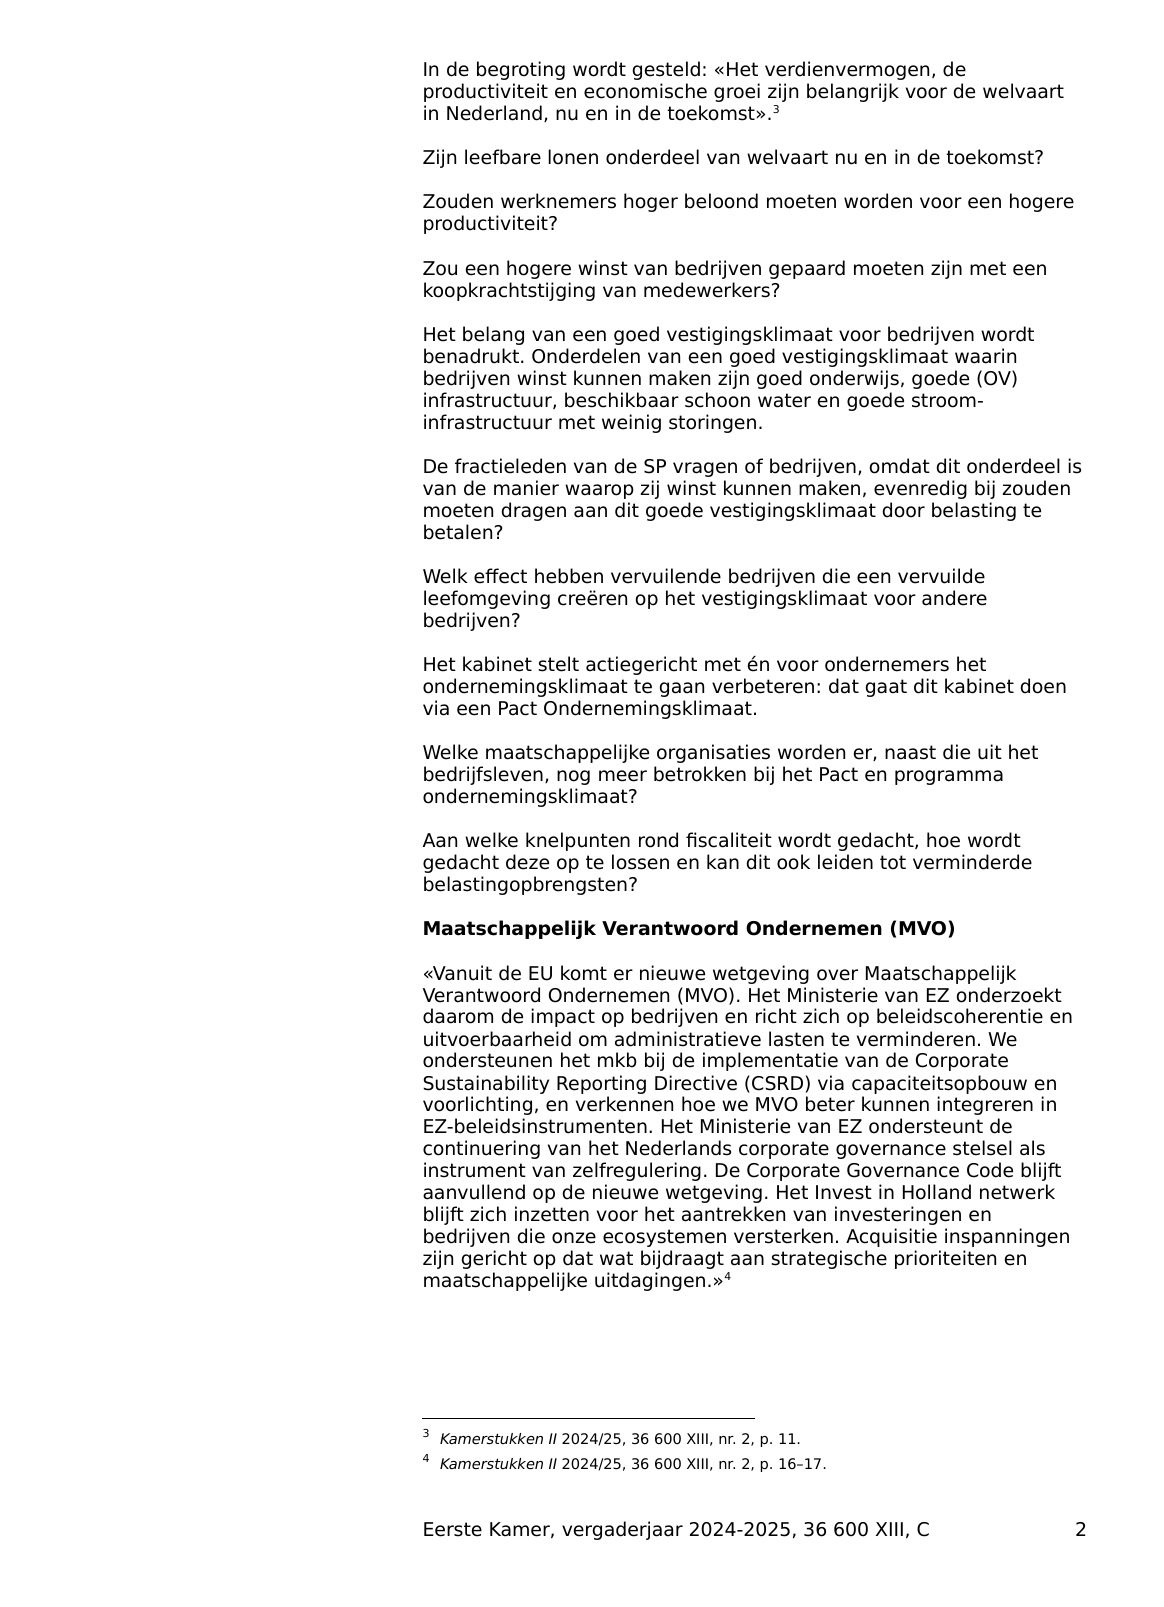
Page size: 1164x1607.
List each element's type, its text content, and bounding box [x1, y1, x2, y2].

text Zijn leefbare lonen onderdeel van welvaart nu en in de toekomst? [422, 147, 1087, 169]
subtitle Maatschappelĳk Verantwoord Ondernemen (MVO) [422, 918, 1087, 940]
text «Vanuit de EU komt er nieuwe wetgeving over Maatschappelĳk Verantwoord Ondernemen (MVO). Het Ministerie van EZ onderzoekt daarom de impact op bedrĳven en richt zich op beleidscoherentie en uitvoerbaarheid om administratieve lasten te verminderen. We ondersteunen het mkb bĳ de implementatie van de Corporate Sustainability Reporting Directive (CSRD) via capaciteitsopbouw en voorlichting, en verkennen hoe we MVO beter kunnen integreren in EZ-beleidsinstrumenten. Het Ministerie van EZ ondersteunt de continuering van het Nederlands corporate governance stelsel als instrument van zelfregulering. De Corporate Governance Code blĳft aanvullend op de nieuwe wetgeving. Het Invest in Holland netwerk blĳft zich inzetten voor het aantrekken van investeringen en bedrĳven die onze ecosystemen versterken. Acquisitie inspanningen zĳn gericht op dat wat bĳdraagt aan strategische prioriteiten en maatschappelĳke uitdagingen.» [422, 962, 1087, 1292]
text Welk effect hebben vervuilende bedrijven die een vervuilde leefomgeving creëren op het vestigingsklimaat voor andere bedrijven? [422, 566, 1087, 632]
text Welke maatschappelijke organisaties worden er, naast die uit het bedrijfsleven, nog meer betrokken bij het Pact en programma ondernemingsklimaat? [422, 742, 1087, 808]
text De fractieleden van de SP vragen of bedrijven, omdat dit onderdeel is van de manier waarop zij winst kunnen maken, evenredig bij zouden moeten dragen aan dit goede vestigingsklimaat door belasting te betalen? [422, 456, 1087, 544]
text Zouden werknemers hoger beloond moeten worden voor een hogere productiviteit? [422, 191, 1087, 235]
text Zou een hogere winst van bedrijven gepaard moeten zijn met een koopkrachtstijging van medewerkers? [422, 257, 1087, 301]
text Kamerstukken II 2024/25, 36 600 XIII, nr. 2, p. 11. [422, 1427, 1087, 1449]
text In de begroting wordt gesteld: «Het verdienvermogen, de productiviteit en economische groei zĳn belangrĳk voor de welvaart in Nederland, nu en in de toekomst». [422, 59, 1087, 125]
text Het kabinet stelt actiegericht met én voor ondernemers het ondernemingsklimaat te gaan verbeteren: dat gaat dit kabinet doen via een Pact Ondernemingsklimaat. [422, 654, 1087, 720]
text Kamerstukken II 2024/25, 36 600 XIII, nr. 2, p. 16–17. [422, 1452, 1087, 1474]
text Het belang van een goed vestigingsklimaat voor bedrijven wordt benadrukt. Onderdelen van een goed vestigingsklimaat waarin bedrijven winst kunnen maken zijn goed onderwijs, goede (OV) infrastructuur, beschikbaar schoon water en goede stroom-infrastructuur met weinig storingen. [422, 324, 1087, 433]
text Aan welke knelpunten rond fiscaliteit wordt gedacht, hoe wordt gedacht deze op te lossen en kan dit ook leiden tot verminderde belastingopbrengsten? [422, 830, 1087, 896]
